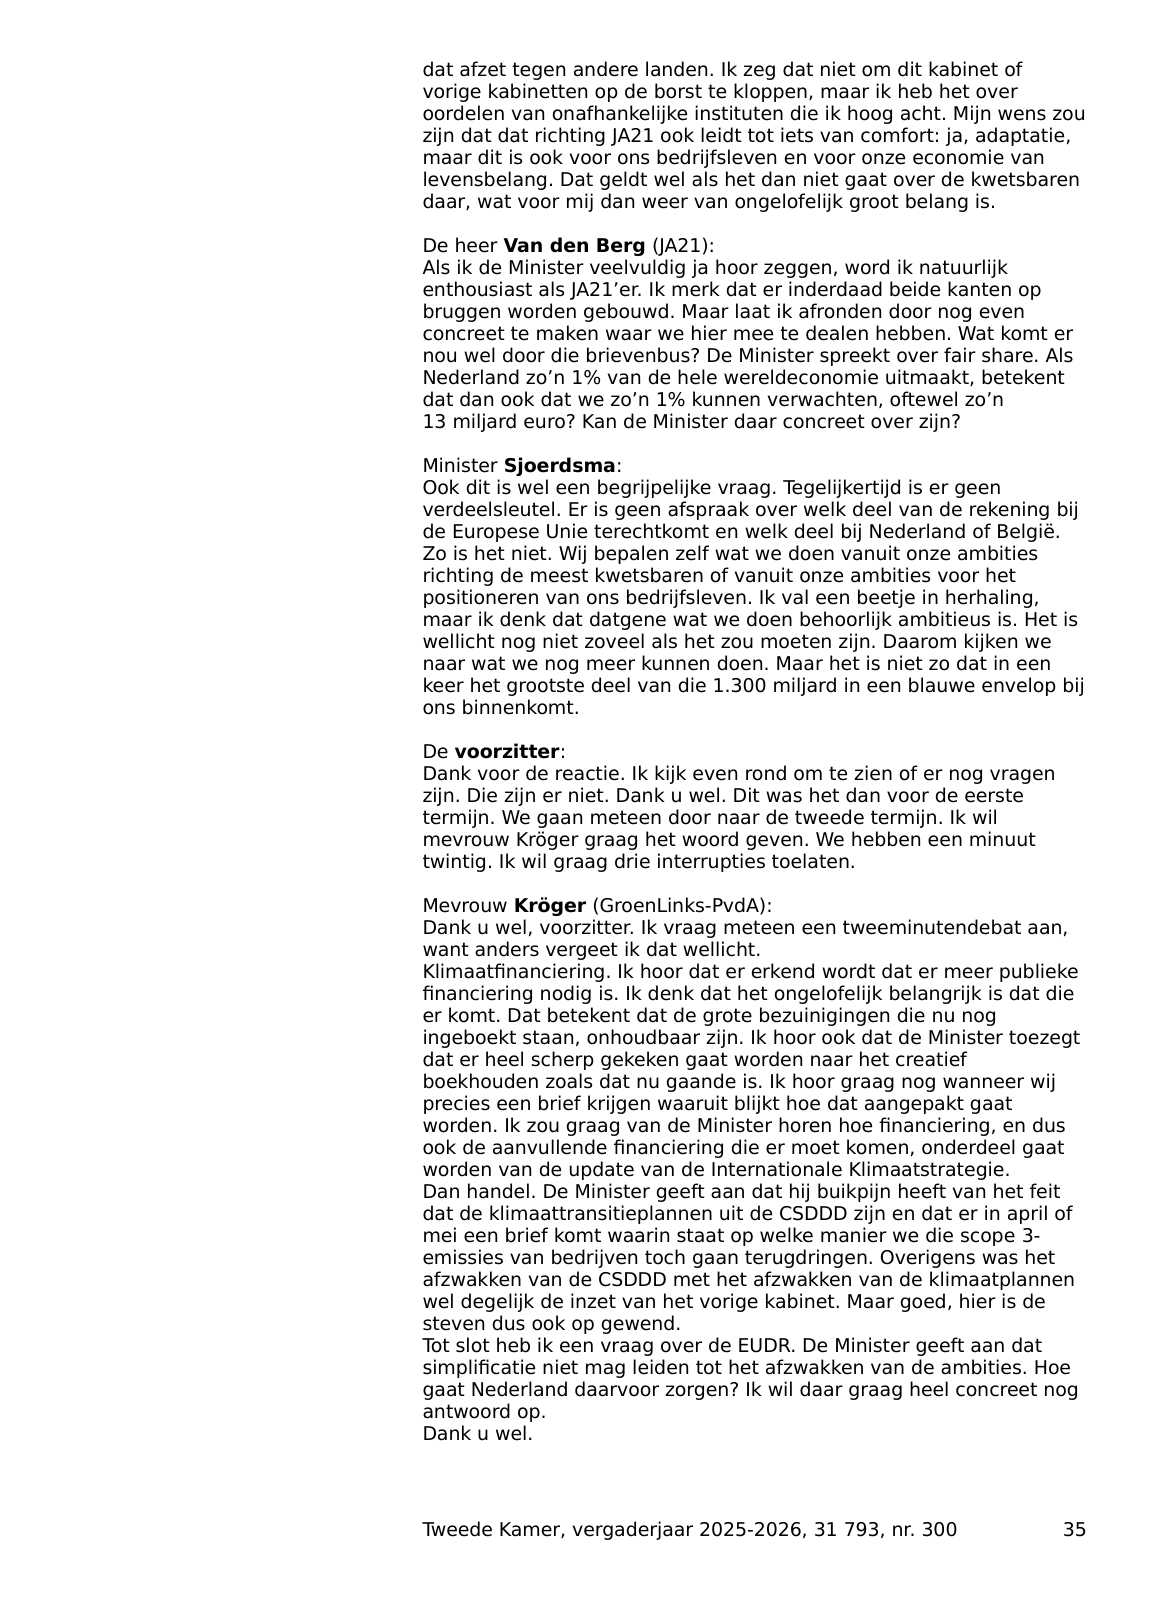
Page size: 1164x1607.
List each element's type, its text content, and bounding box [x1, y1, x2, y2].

text Als ik de Minister veelvuldig ja hoor zeggen, word ik natuurlijk enthousiast als JA21’er. Ik merk dat er inderdaad beide kanten op bruggen worden gebouwd. Maar laat ik afronden door nog even concreet te maken waar we hier mee te dealen hebben. Wat komt er nou wel door die brievenbus? De Minister spreekt over fair share. Als Nederland zo’n 1% van de hele wereldeconomie uitmaakt, betekent dat dan ook dat we zo’n 1% kunnen verwachten, oftewel zo’n 13 miljard euro? Kan de Minister daar concreet over zijn? [422, 257, 1087, 433]
text Minister Sjoerdsma: [422, 455, 1087, 477]
text Mevrouw Kröger (GroenLinks-PvdA): [422, 895, 1087, 917]
text Ook dit is wel een begrijpelijke vraag. Tegelijkertijd is er geen verdeelsleutel. Er is geen afspraak over welk deel van de rekening bij de Europese Unie terechtkomt en welk deel bij Nederland of België. Zo is het niet. Wij bepalen zelf wat we doen vanuit onze ambities richting de meest kwetsbaren of vanuit onze ambities voor het positioneren van ons bedrijfsleven. Ik val een beetje in herhaling, maar ik denk dat datgene wat we doen behoorlijk ambitieus is. Het is wellicht nog niet zoveel als het zou moeten zijn. Daarom kijken we naar wat we nog meer kunnen doen. Maar het is niet zo dat in een keer het grootste deel van die 1.300 miljard in een blauwe envelop bij ons binnenkomt. [422, 477, 1087, 719]
text De heer Van den Berg (JA21): [422, 235, 1087, 257]
text De voorzitter: [422, 741, 1087, 763]
text dat afzet tegen andere landen. Ik zeg dat niet om dit kabinet of vorige kabinetten op de borst te kloppen, maar ik heb het over oordelen van onafhankelijke instituten die ik hoog acht. Mijn wens zou zijn dat dat richting JA21 ook leidt tot iets van comfort: ja, adaptatie, maar dit is ook voor ons bedrijfsleven en voor onze economie van levensbelang. Dat geldt wel als het dan niet gaat over de kwetsbaren daar, wat voor mij dan weer van ongelofelijk groot belang is. [422, 59, 1087, 213]
text Dank voor de reactie. Ik kijk even rond om te zien of er nog vragen zijn. Die zijn er niet. Dank u wel. Dit was het dan voor de eerste termijn. We gaan meteen door naar de tweede termijn. Ik wil mevrouw Kröger graag het woord geven. We hebben een minuut twintig. Ik wil graag drie interrupties toelaten. [422, 763, 1087, 873]
text Dan handel. De Minister geeft aan dat hij buikpijn heeft van het feit dat de klimaattransitieplannen uit de CSDDD zijn en dat er in april of mei een brief komt waarin staat op welke manier we die scope 3-emissies van bedrijven toch gaan terugdringen. Overigens was het afzwakken van de CSDDD met het afzwakken van de klimaatplannen wel degelijk de inzet van het vorige kabinet. Maar goed, hier is de steven dus ook op gewend. [422, 1181, 1087, 1335]
text Dank u wel, voorzitter. Ik vraag meteen een tweeminutendebat aan, want anders vergeet ik dat wellicht. [422, 917, 1087, 961]
text Klimaatfinanciering. Ik hoor dat er erkend wordt dat er meer publieke financiering nodig is. Ik denk dat het ongelofelijk belangrijk is dat die er komt. Dat betekent dat de grote bezuinigingen die nu nog ingeboekt staan, onhoudbaar zijn. Ik hoor ook dat de Minister toezegt dat er heel scherp gekeken gaat worden naar het creatief boekhouden zoals dat nu gaande is. Ik hoor graag nog wanneer wij precies een brief krijgen waaruit blijkt hoe dat aangepakt gaat worden. Ik zou graag van de Minister horen hoe financiering, en dus ook de aanvullende financiering die er moet komen, onderdeel gaat worden van de update van de Internationale Klimaatstrategie. [422, 961, 1087, 1181]
text Dank u wel. [422, 1423, 1087, 1444]
text Tot slot heb ik een vraag over de EUDR. De Minister geeft aan dat simplificatie niet mag leiden tot het afzwakken van de ambities. Hoe gaat Nederland daarvoor zorgen? Ik wil daar graag heel concreet nog antwoord op. [422, 1335, 1087, 1423]
